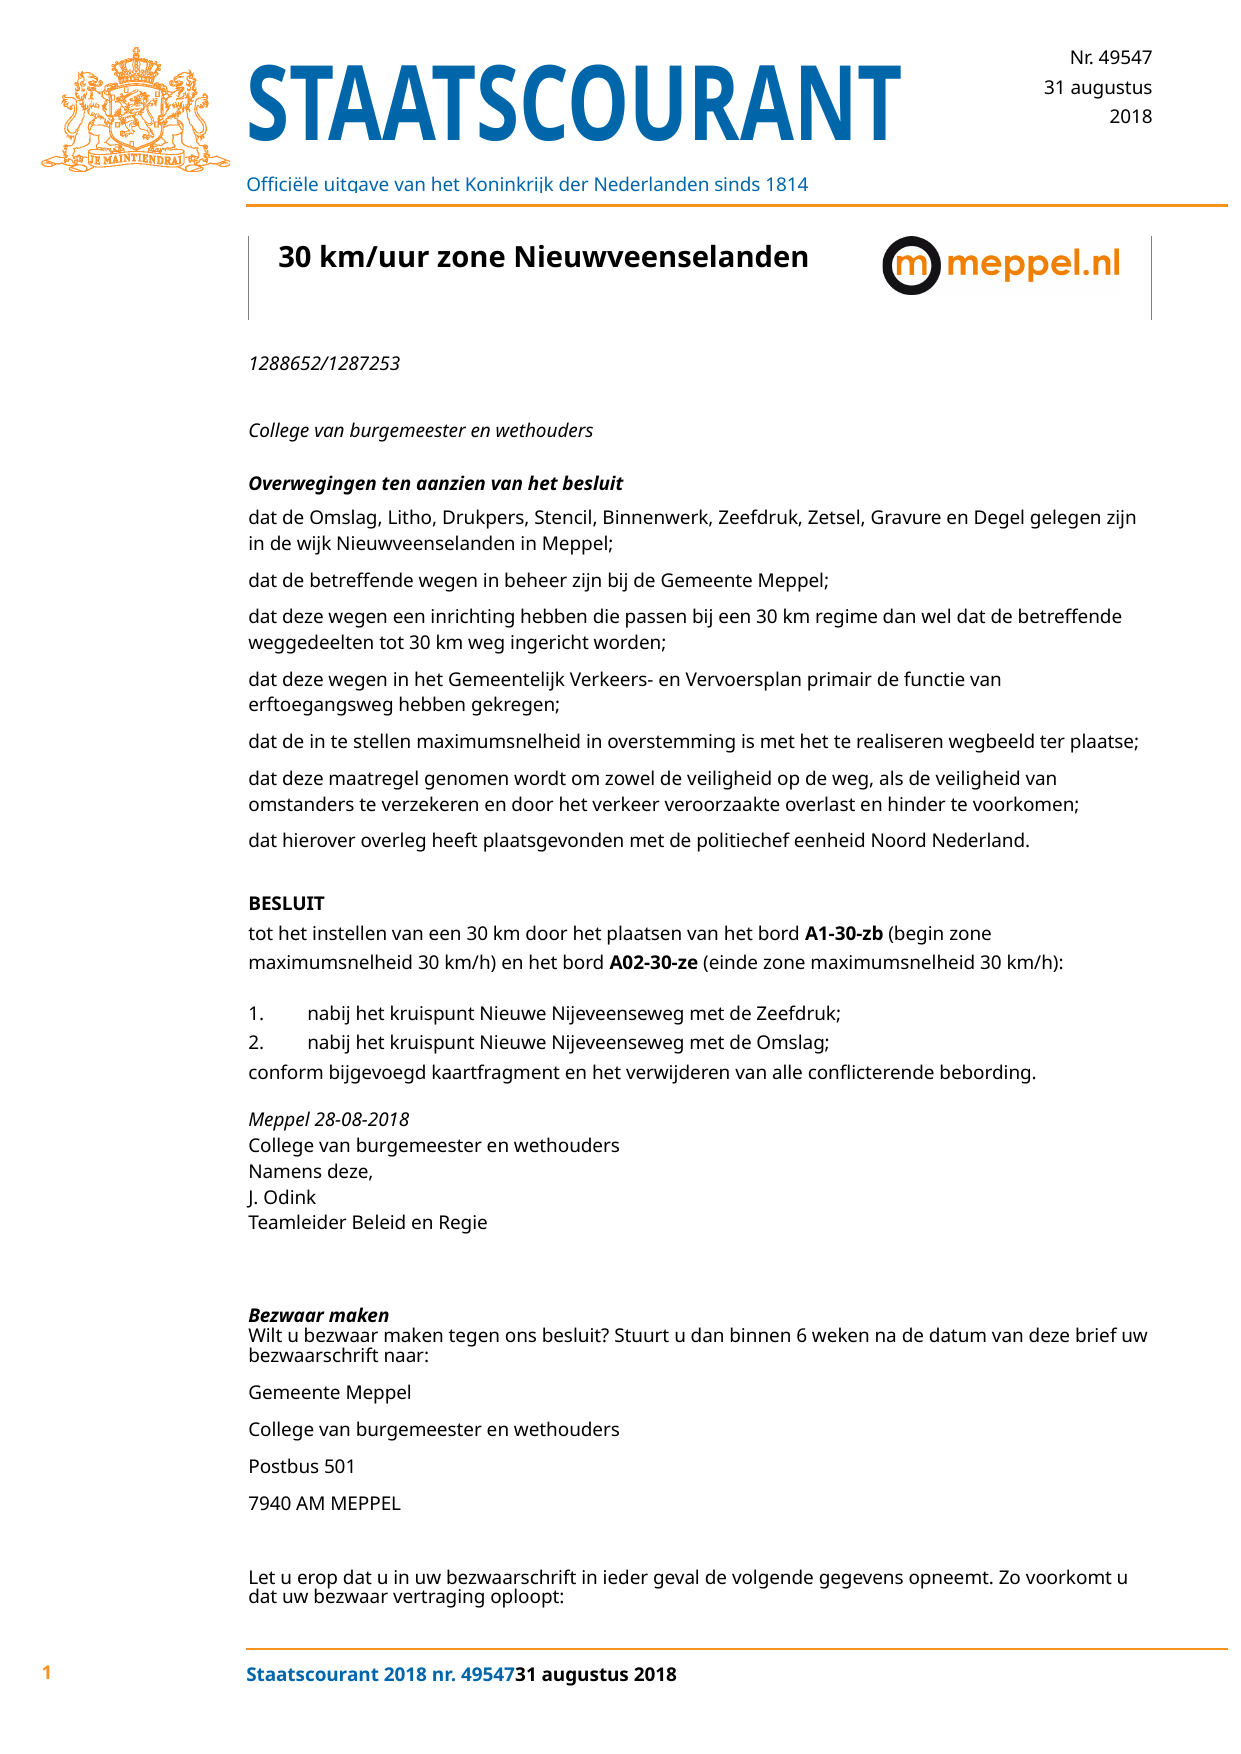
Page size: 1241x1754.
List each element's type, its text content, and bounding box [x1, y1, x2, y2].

text dat deze wegen in het Gemeentelijk Verkeers- en Vervoersplan primair de functie van erftoegangsweg hebben gekregen; [248, 666, 1152, 717]
list nabij het kruispunt Nieuwe Nijeveenseweg met de Zeefdruk; [248, 1000, 1152, 1025]
text Namens deze, [248, 1158, 1152, 1184]
text dat de betreffende wegen in beheer zijn bij de Gemeente Meppel; [248, 567, 1152, 593]
text conform bijgevoegd kaartfragment en het verwijderen van alle conflicterende bebording. [248, 1059, 1152, 1084]
text 7940 AM MEPPEL [248, 1495, 1152, 1514]
text dat de Omslag, Litho, Drukpers, Stencil, Binnenwerk, Zeefdruk, Zetsel, Gravure en Degel gelegen zijn in de wijk Nieuwveenselanden in Meppel; [248, 504, 1152, 556]
text tot het instellen van een 30 km door het plaatsen van het bord A1-30-zb (begin zone maximumsnelheid 30 km/h) en het bord A02-30-ze (einde zone maximumsnelheid 30 km/h): [248, 920, 1152, 975]
text dat hierover overleg heeft plaatsgevonden met de politiechef eenheid Noord Nederland. [248, 827, 1152, 853]
text College van burgemeester en wethouders [248, 1132, 1152, 1158]
picture [882, 236, 1119, 295]
text 1288652/1287253 [248, 350, 1152, 376]
text College van burgemeester en wethouders [248, 418, 1152, 443]
text College van burgemeester en wethouders [248, 1421, 1152, 1440]
text Teamleider Beleid en Regie [248, 1209, 1152, 1235]
list nabij het kruispunt Nieuwe Nijeveenseweg met de Omslag; [248, 1029, 1152, 1055]
text Postbus 501 [248, 1458, 1152, 1477]
table_header [850, 236, 1151, 320]
text Let u erop dat u in uw bezwaarschrift in ieder geval de volgende gegevens opneemt. Zo voorkomt u dat uw bezwaar vertraging oploopt: [248, 1569, 1152, 1607]
text BESLUIT [248, 890, 1152, 916]
text J. Odink [248, 1184, 1152, 1209]
table_header 30 km/uur zone Nieuwveenselanden [249, 236, 850, 320]
text Overwegingen ten aanzien van het besluit [248, 470, 1152, 496]
text dat deze maatregel genomen wordt om zowel de veiligheid op de weg, als de veiligheid van omstanders te verzekeren en door het verkeer veroorzaakte overlast en hinder te voorkomen; [248, 765, 1152, 816]
text Bezwaar maken [248, 1302, 1152, 1327]
text Meppel 28-08-2018 [248, 1107, 1152, 1132]
text dat de in te stellen maximumsnelheid in overstemming is met het te realiseren wegbeeld ter plaatse; [248, 728, 1152, 754]
picture [41, 47, 231, 172]
text Wilt u bezwaar maken tegen ons besluit? Stuurt u dan binnen 6 weken na de datum van deze brief uw bezwaarschrift naar: [248, 1327, 1152, 1366]
text Gemeente Meppel [248, 1384, 1152, 1403]
text dat deze wegen een inrichting hebben die passen bij een 30 km regime dan wel dat de betreffende weggedeelten tot 30 km weg ingericht worden; [248, 603, 1152, 655]
